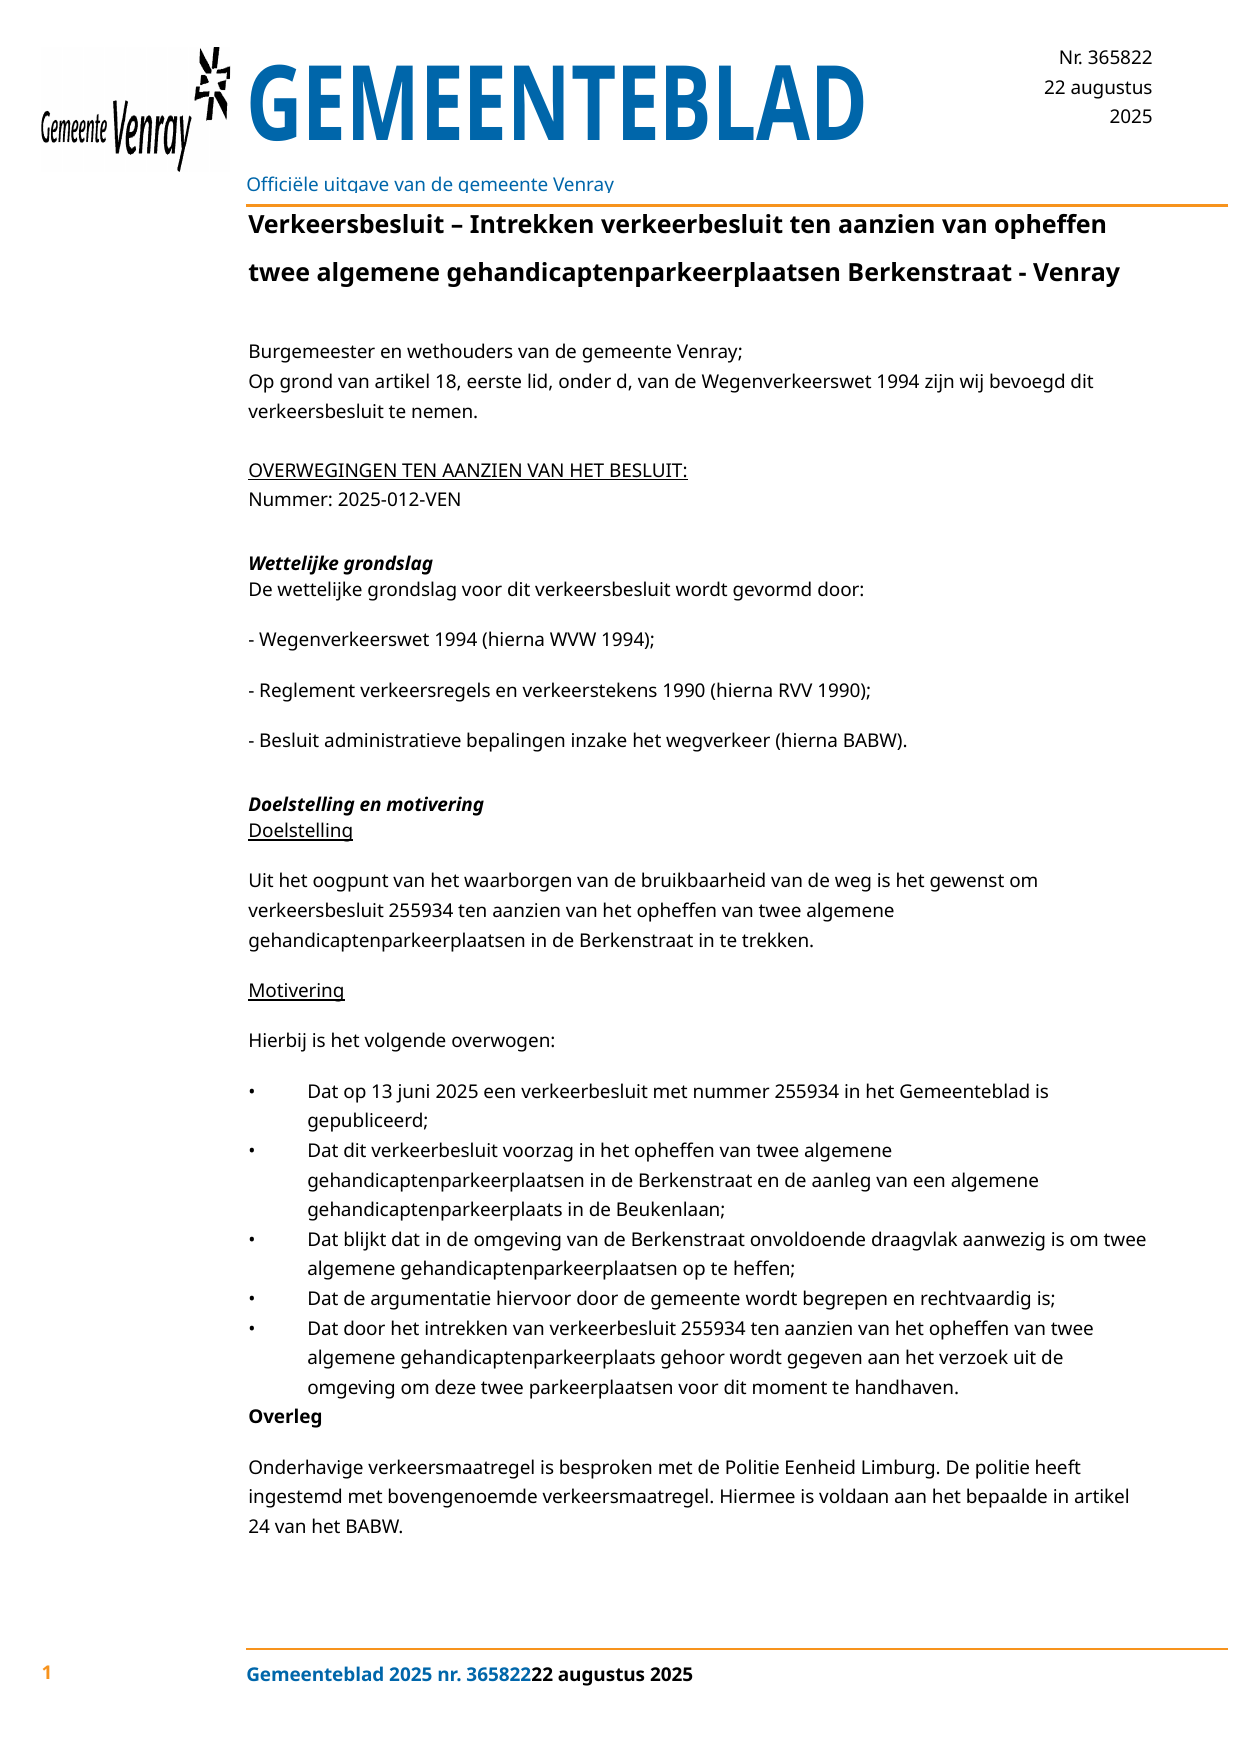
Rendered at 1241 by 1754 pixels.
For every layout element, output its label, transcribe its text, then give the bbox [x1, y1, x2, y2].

text Hierbij is het volgende overwogen: [248, 1028, 1152, 1053]
picture [41, 47, 231, 172]
text Onderhavige verkeersmaatregel is besproken met de Politie Eenheid Limburg. De politie heeft ingestemd met bovengenoemde verkeersmaatregel. Hiermee is voldaan aan het bepaalde in artikel 24 van het BABW. [248, 1454, 1152, 1539]
list Dat dit verkeerbesluit voorzag in het opheffen van twee algemene gehandicaptenparkeerplaatsen in de Berkenstraat en de aanleg van een algemene gehandicaptenparkeerplaats in de Beukenlaan; [248, 1137, 1152, 1222]
text Burgemeester en wethouders van de gemeente Venray; [248, 339, 1152, 364]
text Doelstelling en motivering [248, 791, 1152, 817]
text Doelstelling [248, 817, 1152, 843]
text Motivering [248, 977, 1152, 1003]
list Dat blijkt dat in de omgeving van de Berkenstraat onvoldoende draagvlak aanwezig is om twee algemene gehandicaptenparkeerplaatsen op te heffen; [248, 1226, 1152, 1281]
text Wettelijke grondslag [248, 551, 1152, 576]
list Dat de argumentatie hiervoor door de gemeente wordt begrepen en rechtvaardig is; [248, 1285, 1152, 1311]
text - Reglement verkeersregels en verkeerstekens 1990 (hierna RVV 1990); [248, 677, 1152, 703]
text Op grond van artikel 18, eerste lid, onder d, van de Wegenverkeerswet 1994 zijn wij bevoegd dit verkeersbesluit te nemen. [248, 368, 1152, 423]
text - Wegenverkeerswet 1994 (hierna WVW 1994); [248, 627, 1152, 652]
text De wettelijke grondslag voor dit verkeersbesluit wordt gevormd door: [248, 576, 1152, 602]
text Overleg [248, 1403, 1152, 1429]
list Dat op 13 juni 2025 een verkeerbesluit met nummer 255934 in het Gemeenteblad is gepubliceerd; [248, 1078, 1152, 1133]
text - Besluit administratieve bepalingen inzake het wegverkeer (hierna BABW). [248, 727, 1152, 753]
list Dat door het intrekken van verkeerbesluit 255934 ten aanzien van het opheffen van twee algemene gehandicaptenparkeerplaats gehoor wordt gegeven aan het verzoek uit de omgeving om deze twee parkeerplaatsen voor dit moment te handhaven. [248, 1315, 1152, 1399]
text Nummer: 2025-012-VEN [248, 487, 1152, 512]
text OVERWEGINGEN TEN AANZIEN VAN HET BESLUIT: [248, 457, 1152, 483]
text Uit het oogpunt van het waarborgen van de bruikbaarheid van de weg is het gewenst om verkeersbesluit 255934 ten aanzien van het opheffen van twee algemene gehandicaptenparkeerplaatsen in de Berkenstraat in te trekken. [248, 868, 1152, 952]
text Verkeersbesluit – Intrekken verkeerbesluit ten aanzien van opheffen twee algemene gehandicaptenparkeerplaatsen Berkenstraat - Venray [248, 207, 1152, 288]
